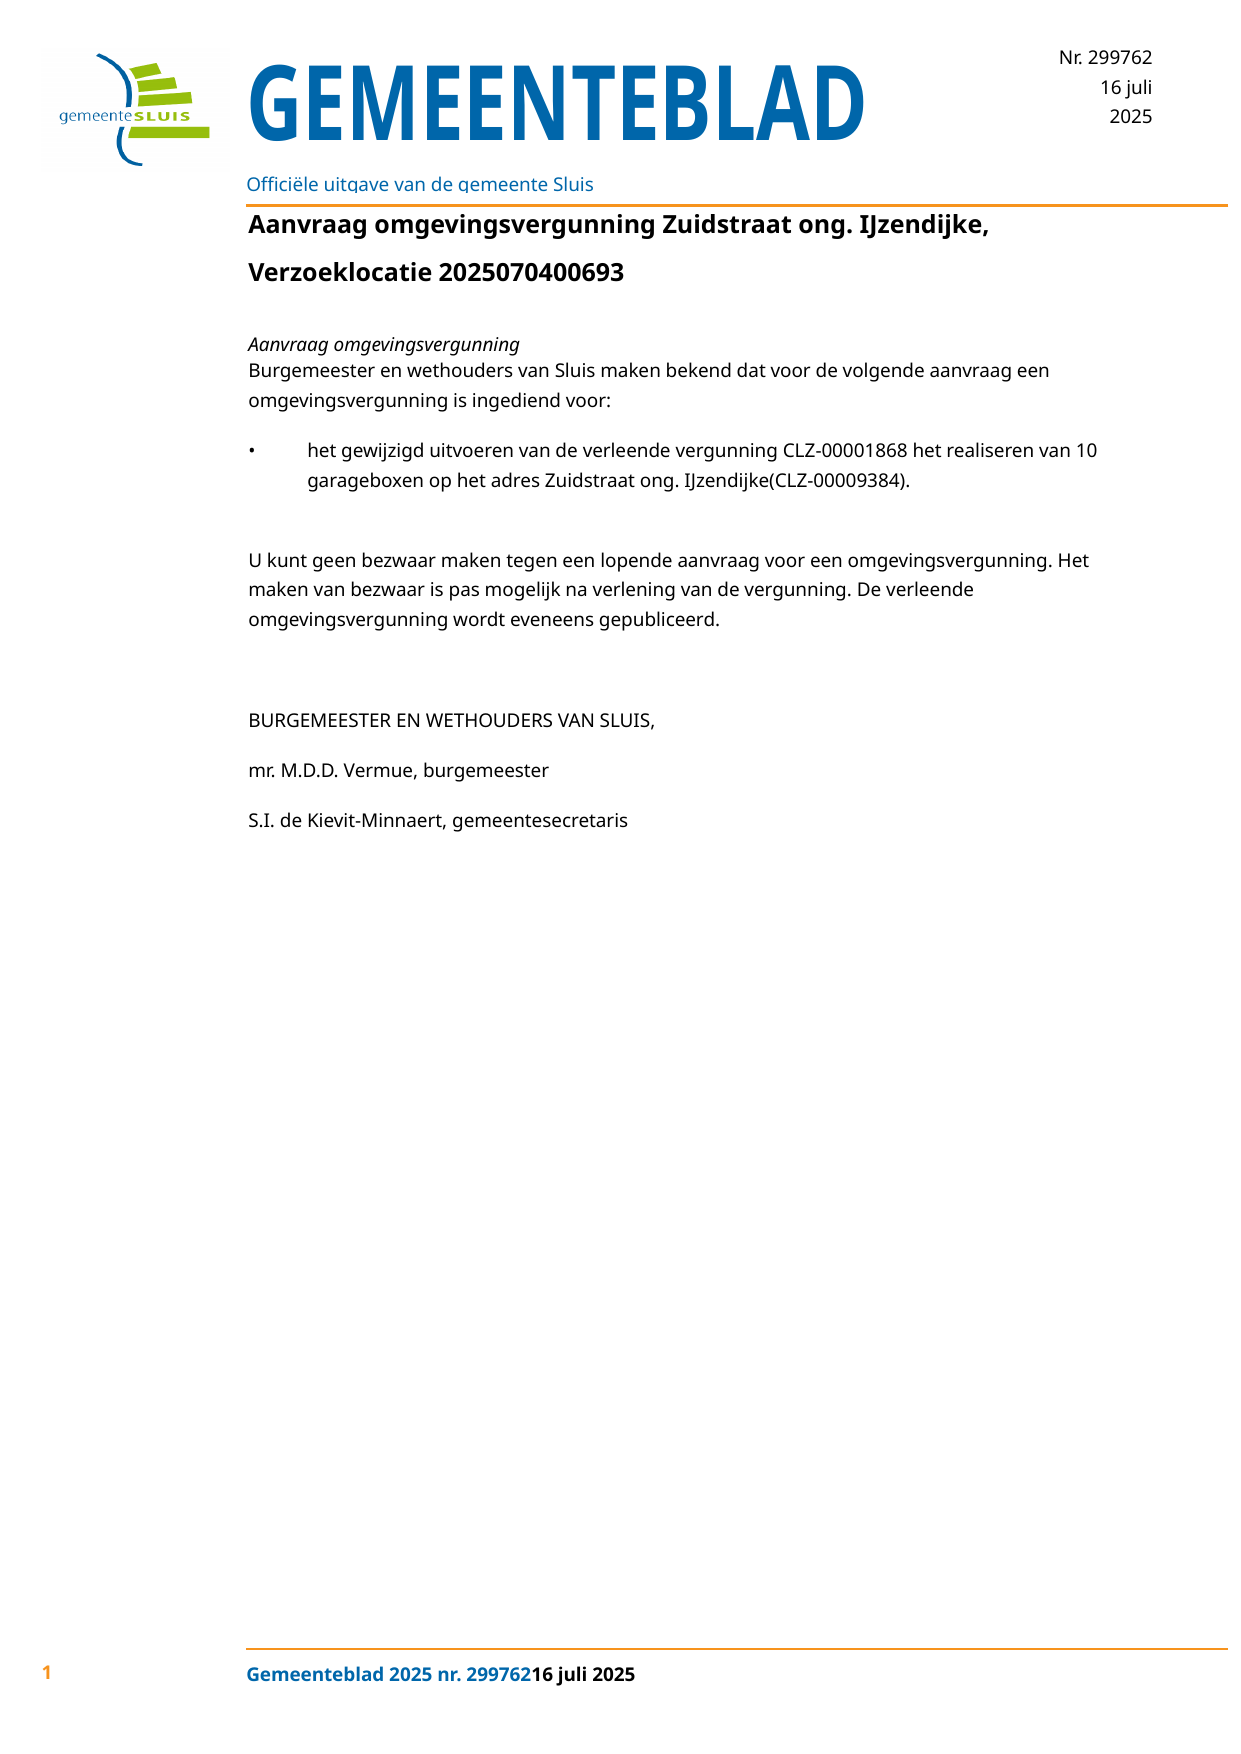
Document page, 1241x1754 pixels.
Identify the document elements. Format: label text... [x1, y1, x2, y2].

text Aanvraag omgevingsvergunning Zuidstraat ong. IJzendijke, Verzoeklocatie 2025070400693 [248, 207, 1152, 288]
text mr. M.D.D. Vermue, burgemeester [248, 757, 1152, 783]
text Burgemeester en wethouders van Sluis maken bekend dat voor de volgende aanvraag een omgevingsvergunning is ingediend voor: [248, 357, 1152, 412]
text S.I. de Kievit-Minnaert, gemeentesecretaris [248, 808, 1152, 833]
text BURGEMEESTER EN WETHOUDERS VAN SLUIS, [248, 707, 1152, 732]
text U kunt geen bezwaar maken tegen een lopende aanvraag voor een omgevingsvergunning. Het maken van bezwaar is pas mogelijk na verlening van de vergunning. De verleende omgevingsvergunning wordt eveneens gepubliceerd. [248, 547, 1152, 632]
picture [41, 47, 231, 172]
list het gewijzigd uitvoeren van de verleende vergunning CLZ-00001868 het realiseren van 10 garageboxen op het adres Zuidstraat ong. IJzendijke(CLZ-00009384). [248, 437, 1152, 492]
text Aanvraag omgevingsvergunning [248, 331, 1152, 357]
